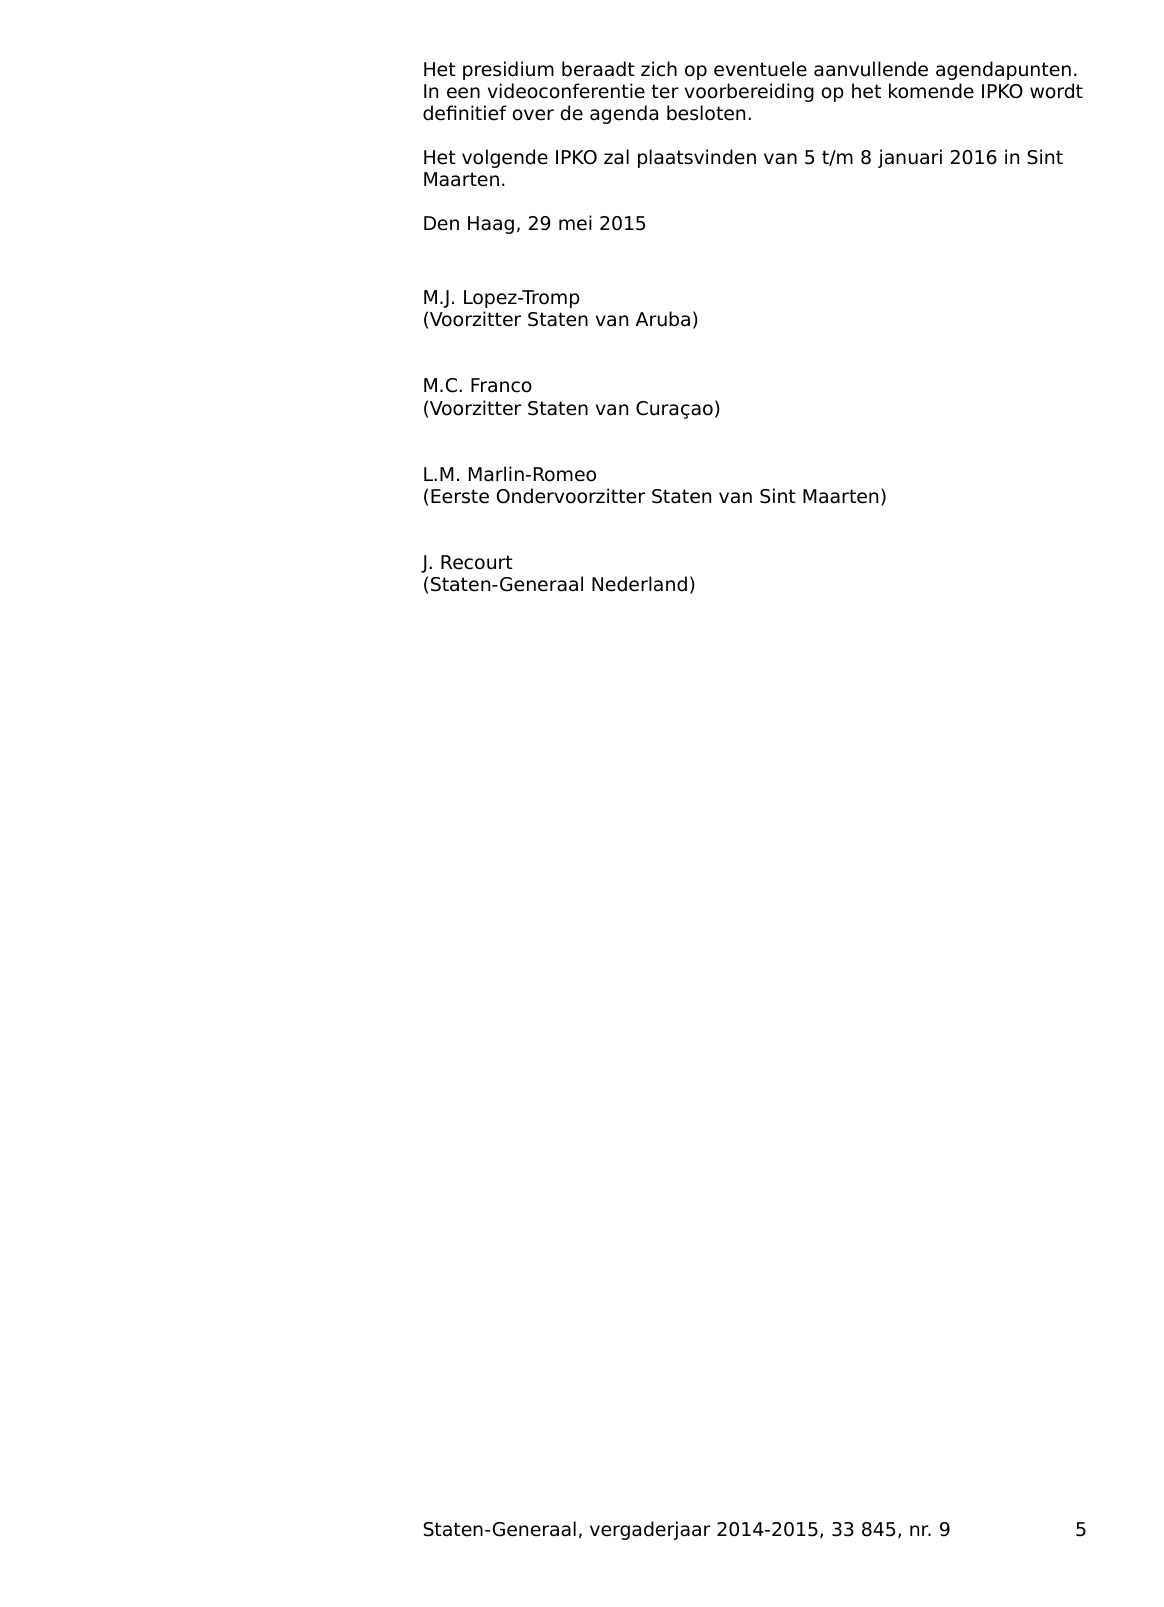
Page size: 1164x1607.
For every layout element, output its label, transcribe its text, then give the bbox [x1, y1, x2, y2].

text L.M. Marlin-Romeo (Eerste Ondervoorzitter Staten van Sint Maarten) [422, 442, 1087, 507]
text M.J. Lopez-Tromp (Voorzitter Staten van Aruba) [422, 265, 1087, 331]
text J. Recourt (Staten-Generaal Nederland) [422, 530, 1087, 596]
text Het volgende IPKO zal plaatsvinden van 5 t/m 8 januari 2016 in Sint Maarten. [422, 147, 1087, 191]
text M.C. Franco (Voorzitter Staten van Curaçao) [422, 353, 1087, 419]
text Den Haag, 29 mei 2015 [422, 213, 1087, 235]
text Het presidium beraadt zich op eventuele aanvullende agendapunten. In een videoconferentie ter voorbereiding op het komende IPKO wordt definitief over de agenda besloten. [422, 59, 1087, 125]
